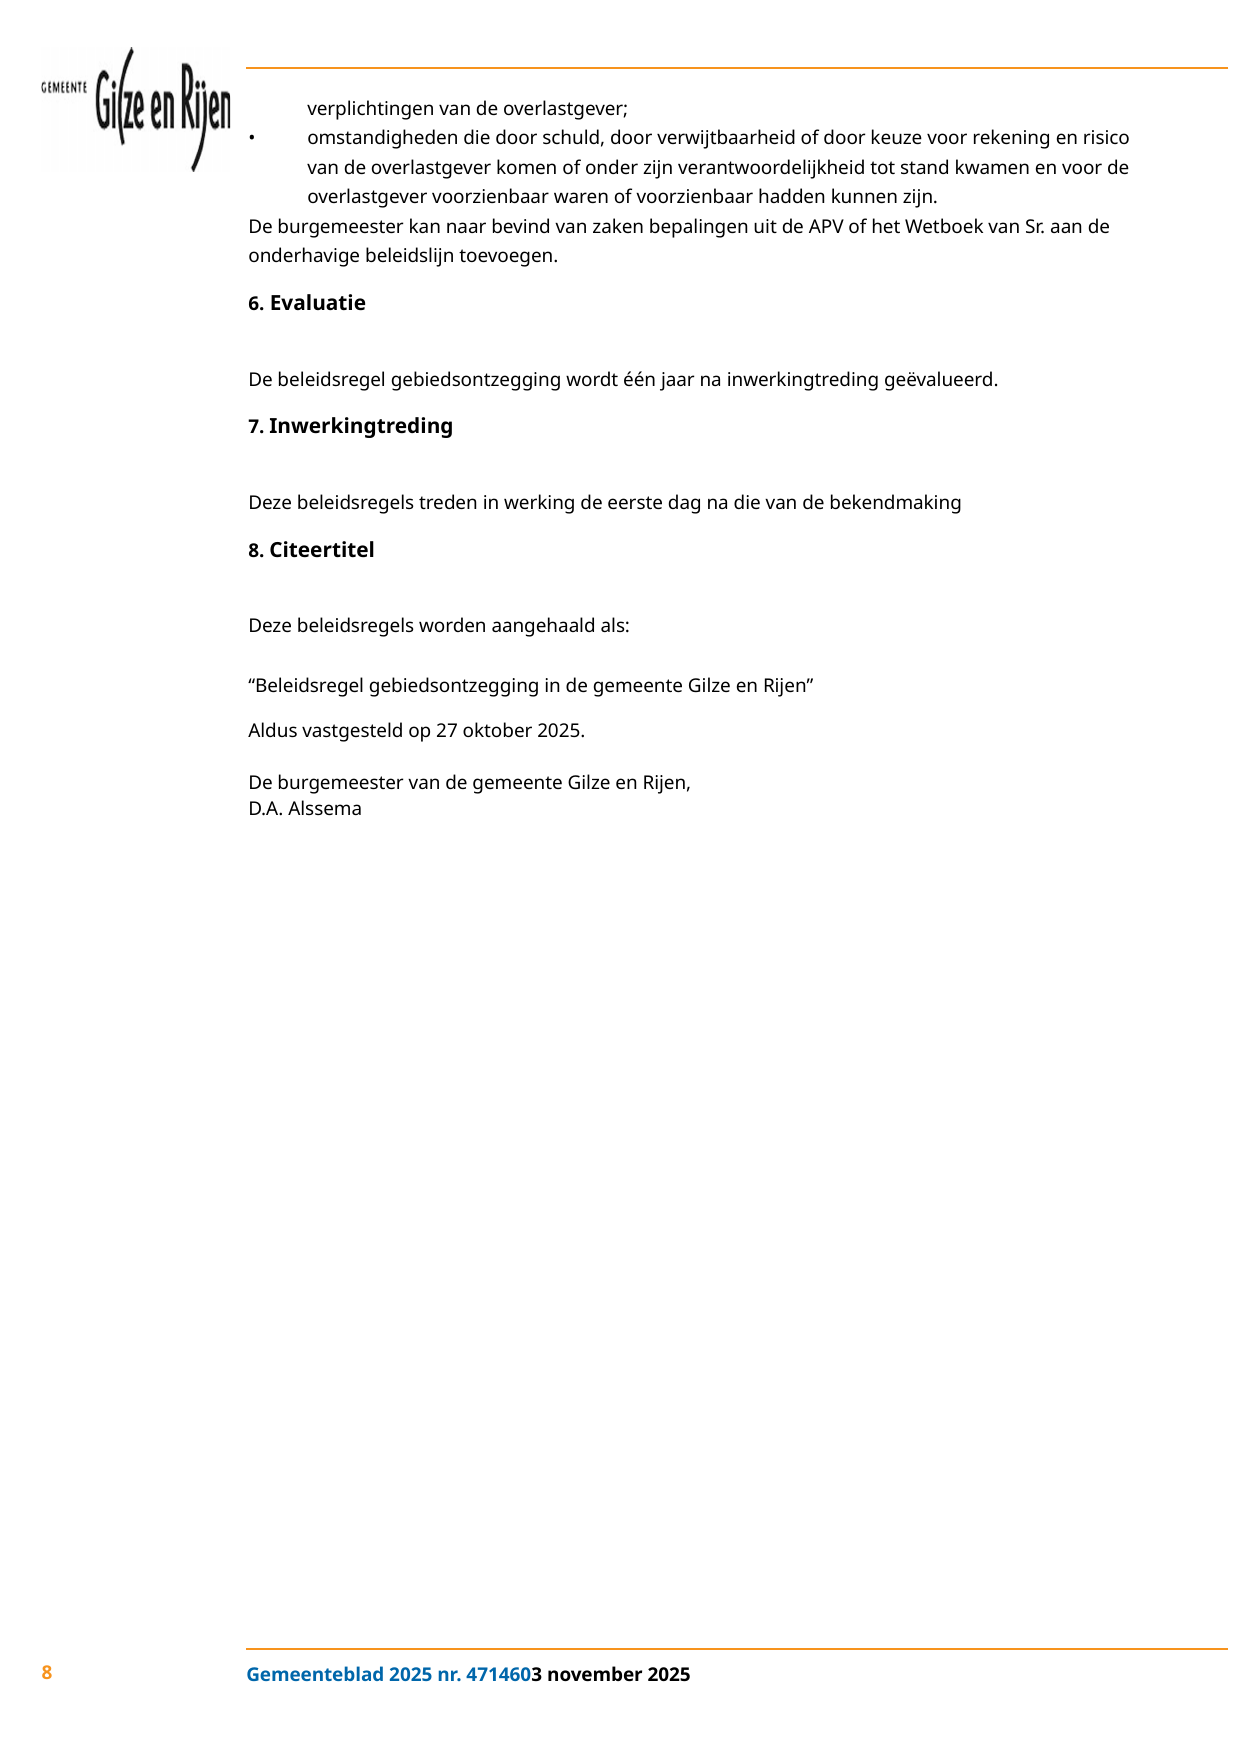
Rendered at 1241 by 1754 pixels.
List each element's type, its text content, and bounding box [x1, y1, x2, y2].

list verplichtingen van de overlastgever; [248, 95, 1152, 121]
text Deze beleidsregels treden in werking de eerste dag na die van de bekendmaking [248, 489, 1152, 515]
text De beleidsregel gebiedsontzegging wordt één jaar na inwerkingtreding geëvalueerd. [248, 366, 1152, 392]
picture [41, 47, 231, 172]
text “Beleidsregel gebiedsontzegging in de gemeente Gilze en Rijen” [248, 672, 1152, 698]
list omstandigheden die door schuld, door verwijtbaarheid of door keuze voor rekening en risico van de overlastgever komen of onder zijn verantwoordelijkheid tot stand kwamen en voor de overlastgever voorzienbaar waren of voorzienbaar hadden kunnen zijn. [248, 124, 1152, 209]
text 6. Evaluatie [248, 288, 1152, 317]
text 7. Inwerkingtreding [248, 412, 1152, 440]
text 8. Citeertitel [248, 535, 1152, 563]
text D.A. Alssema [248, 795, 1152, 820]
text Deze beleidsregels worden aangehaald als: [248, 613, 1152, 638]
text Aldus vastgesteld op 27 oktober 2025. [248, 717, 1152, 743]
text De burgemeester van de gemeente Gilze en Rijen, [248, 769, 1152, 795]
text De burgemeester kan naar bevind van zaken bepalingen uit de APV of het Wetboek van Sr. aan de onderhavige beleidslijn toevoegen. [248, 213, 1152, 268]
